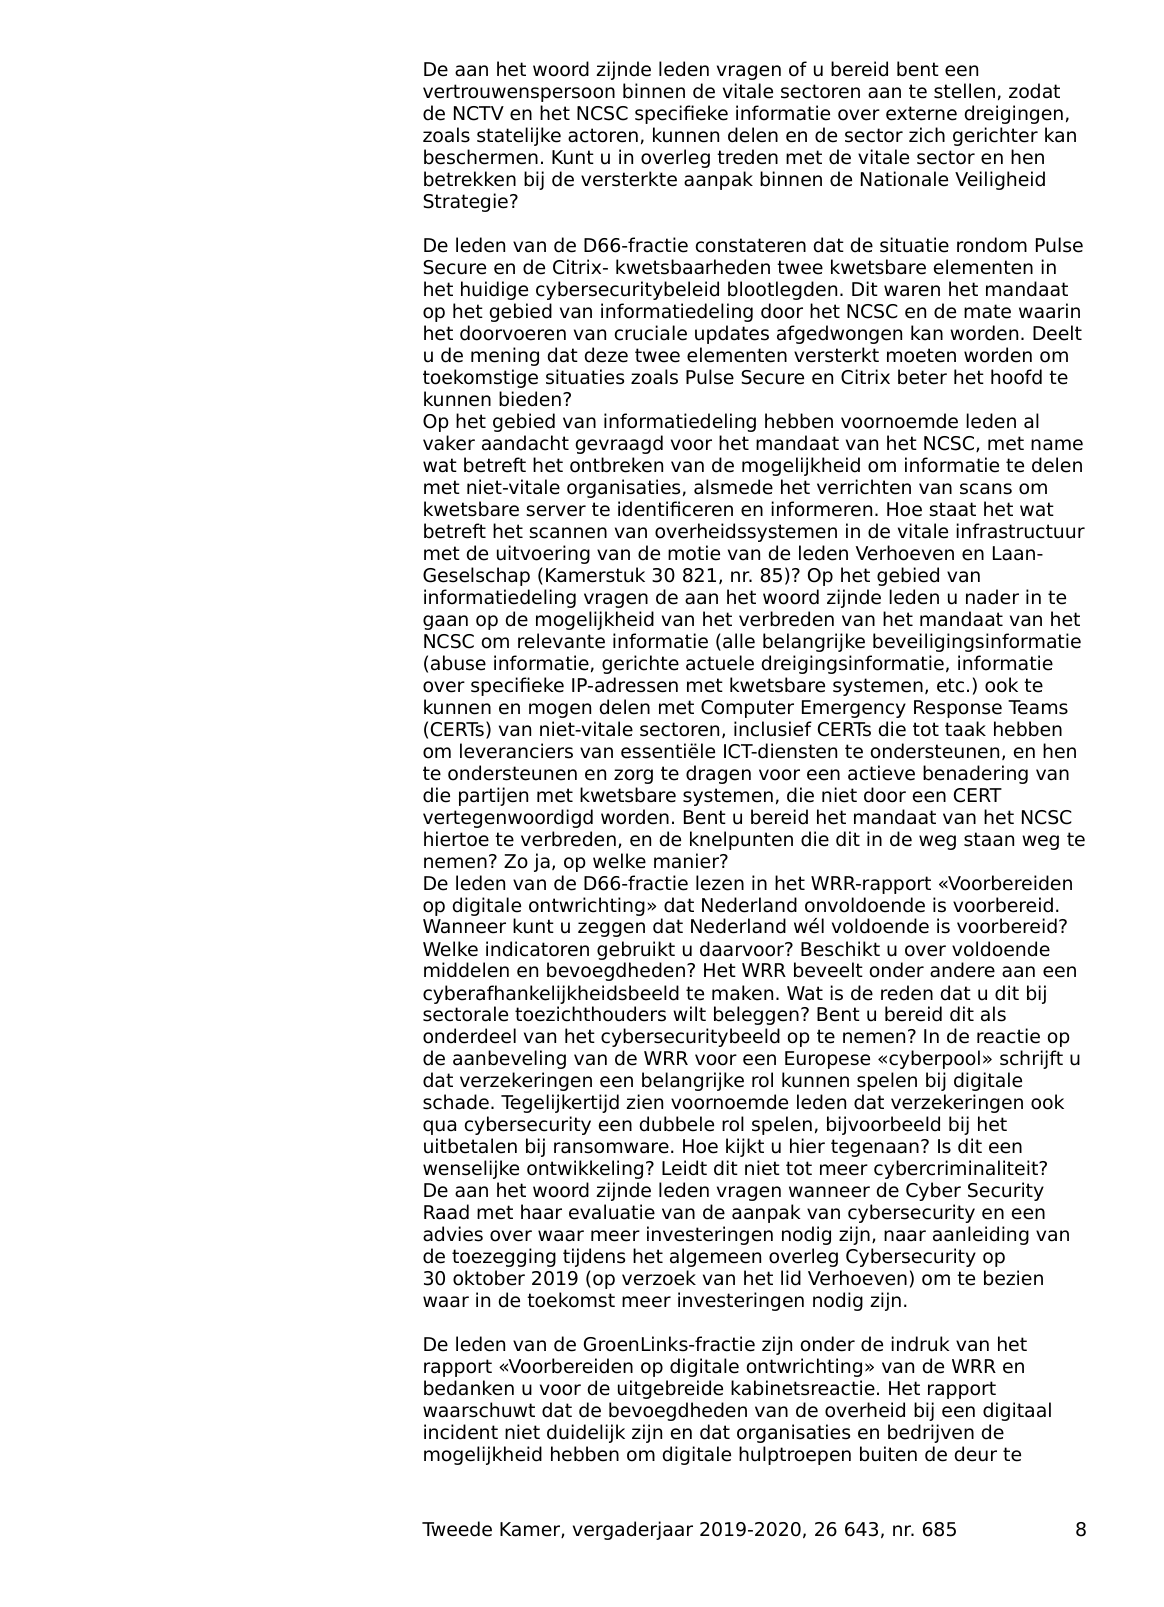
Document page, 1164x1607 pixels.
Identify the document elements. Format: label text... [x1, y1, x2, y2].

text De leden van de D66-fractie constateren dat de situatie rondom Pulse Secure en de Citrix- kwetsbaarheden twee kwetsbare elementen in het huidige cybersecuritybeleid blootlegden. Dit waren het mandaat op het gebied van informatiedeling door het NCSC en de mate waarin het doorvoeren van cruciale updates afgedwongen kan worden. Deelt u de mening dat deze twee elementen versterkt moeten worden om toekomstige situaties zoals Pulse Secure en Citrix beter het hoofd te kunnen bieden? [422, 235, 1087, 411]
text De aan het woord zijnde leden vragen of u bereid bent een vertrouwenspersoon binnen de vitale sectoren aan te stellen, zodat de NCTV en het NCSC specifieke informatie over externe dreigingen, zoals statelijke actoren, kunnen delen en de sector zich gerichter kan beschermen. Kunt u in overleg treden met de vitale sector en hen betrekken bij de versterkte aanpak binnen de Nationale Veiligheid Strategie? [422, 59, 1087, 213]
text De leden van de D66-fractie lezen in het WRR-rapport «Voorbereiden op digitale ontwrichting» dat Nederland onvoldoende is voorbereid. Wanneer kunt u zeggen dat Nederland wél voldoende is voorbereid? Welke indicatoren gebruikt u daarvoor? Beschikt u over voldoende middelen en bevoegdheden? Het WRR beveelt onder andere aan een cyberafhankelijkheidsbeeld te maken. Wat is de reden dat u dit bij sectorale toezichthouders wilt beleggen? Bent u bereid dit als onderdeel van het cybersecuritybeeld op te nemen? In de reactie op de aanbeveling van de WRR voor een Europese «cyberpool» schrijft u dat verzekeringen een belangrijke rol kunnen spelen bij digitale schade. Tegelijkertijd zien voornoemde leden dat verzekeringen ook qua cybersecurity een dubbele rol spelen, bijvoorbeeld bij het uitbetalen bij ransomware. Hoe kijkt u hier tegenaan? Is dit een wenselijke ontwikkeling? Leidt dit niet tot meer cybercriminaliteit? [422, 872, 1087, 1180]
text Op het gebied van informatiedeling hebben voornoemde leden al vaker aandacht gevraagd voor het mandaat van het NCSC, met name wat betreft het ontbreken van de mogelijkheid om informatie te delen met niet-vitale organisaties, alsmede het verrichten van scans om kwetsbare server te identificeren en informeren. Hoe staat het wat betreft het scannen van overheidssystemen in de vitale infrastructuur met de uitvoering van de motie van de leden Verhoeven en Laan-Geselschap (Kamerstuk 30 821, nr. 85)? Op het gebied van informatiedeling vragen de aan het woord zijnde leden u nader in te gaan op de mogelijkheid van het verbreden van het mandaat van het NCSC om relevante informatie (alle belangrijke beveiligingsinformatie (abuse informatie, gerichte actuele dreigingsinformatie, informatie over specifieke IP-adressen met kwetsbare systemen, etc.) ook te kunnen en mogen delen met Computer Emergency Response Teams (CERTs) van niet-vitale sectoren, inclusief CERTs die tot taak hebben om leveranciers van essentiële ICT-diensten te ondersteunen, en hen te ondersteunen en zorg te dragen voor een actieve benadering van die partijen met kwetsbare systemen, die niet door een CERT vertegenwoordigd worden. Bent u bereid het mandaat van het NCSC hiertoe te verbreden, en de knelpunten die dit in de weg staan weg te nemen? Zo ja, op welke manier? [422, 411, 1087, 872]
text De aan het woord zijnde leden vragen wanneer de Cyber Security Raad met haar evaluatie van de aanpak van cybersecurity en een advies over waar meer investeringen nodig zijn, naar aanleiding van de toezegging tijdens het algemeen overleg Cybersecurity op 30 oktober 2019 (op verzoek van het lid Verhoeven) om te bezien waar in de toekomst meer investeringen nodig zijn. [422, 1180, 1087, 1312]
text De leden van de GroenLinks-fractie zijn onder de indruk van het rapport «Voorbereiden op digitale ontwrichting» van de WRR en bedanken u voor de uitgebreide kabinetsreactie. Het rapport waarschuwt dat de bevoegdheden van de overheid bij een digitaal incident niet duidelijk zijn en dat organisaties en bedrijven de mogelijkheid hebben om digitale hulptroepen buiten de deur te [422, 1334, 1087, 1466]
